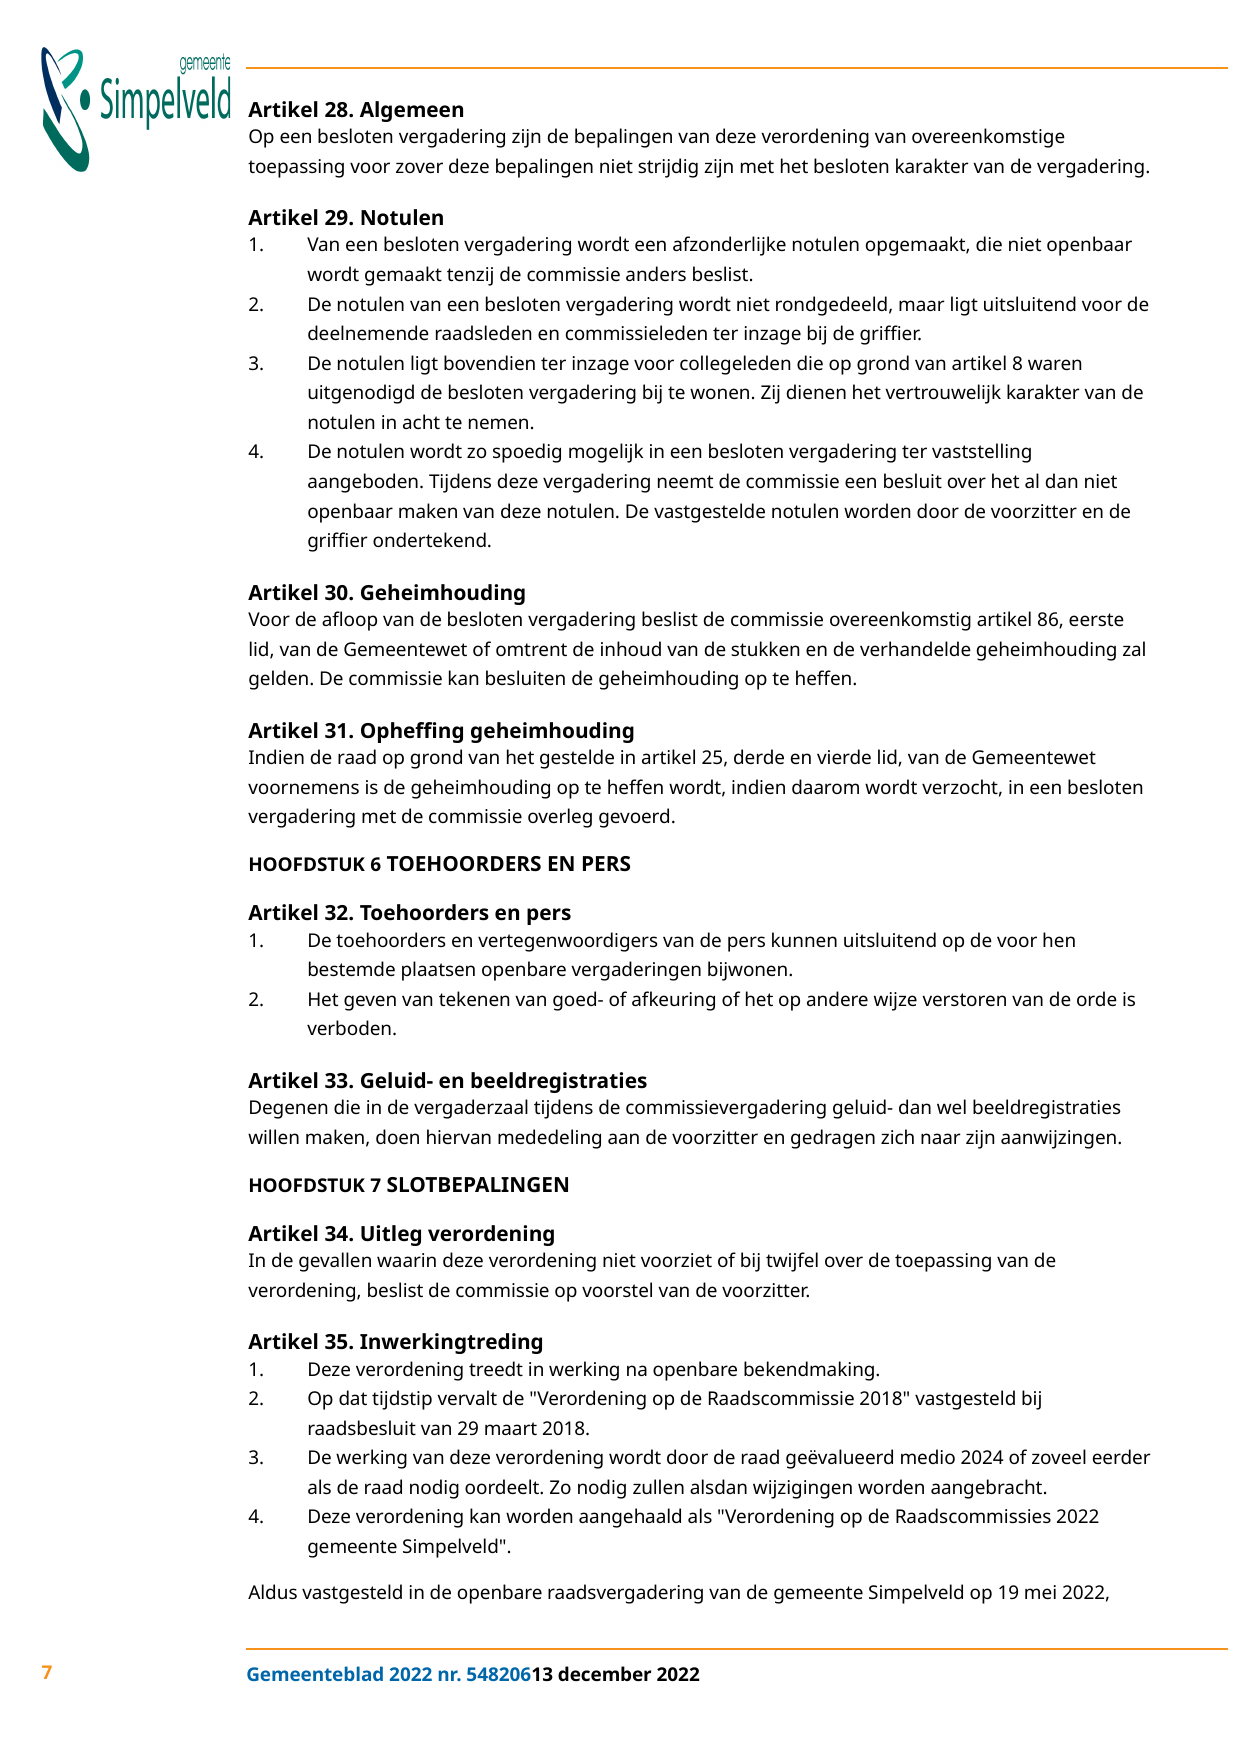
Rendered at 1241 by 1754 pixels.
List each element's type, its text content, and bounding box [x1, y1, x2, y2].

text Indien de raad op grond van het gestelde in artikel 25, derde en vierde lid, van de Gemeentewet voornemens is de geheimhouding op te heffen wordt, indien daarom wordt verzocht, in een besloten vergadering met de commissie overleg gevoerd. [248, 744, 1152, 829]
text HOOFDSTUK 6 TOEHOORDERS EN PERS [248, 849, 1152, 878]
list De werking van deze verordening wordt door de raad geëvalueerd medio 2024 of zoveel eerder als de raad nodig oordeelt. Zo nodig zullen alsdan wijzigingen worden aangebracht. [248, 1444, 1152, 1500]
text Degenen die in de vergaderzaal tijdens de commissievergadering geluid- dan wel beeldregistraties willen maken, doen hiervan mededeling aan de voorzitter en gedragen zich naar zijn aanwijzingen. [248, 1094, 1152, 1150]
text Voor de afloop van de besloten vergadering beslist de commissie overeenkomstig artikel 86, eerste lid, van de Gemeentewet of omtrent de inhoud van de stukken en de verhandelde geheimhouding zal gelden. De commissie kan besluiten de geheimhouding op te heffen. [248, 606, 1152, 691]
text In de gevallen waarin deze verordening niet voorziet of bij twijfel over de toepassing van de verordening, beslist de commissie op voorstel van de voorzitter. [248, 1247, 1152, 1303]
list De notulen van een besloten vergadering wordt niet rondgedeeld, maar ligt uitsluitend voor de deelnemende raadsleden en commissieleden ter inzage bij de griffier. [248, 291, 1152, 346]
text Artikel 30. Geheimhouding [248, 578, 1152, 606]
list Op dat tijdstip vervalt de "Verordening op de Raadscommissie 2018" vastgesteld bij raadsbesluit van 29 maart 2018. [248, 1385, 1152, 1441]
text Artikel 35. Inwerkingtreding [248, 1327, 1152, 1356]
text Aldus vastgesteld in de openbare raadsvergadering van de gemeente Simpelveld op 19 mei 2022, [248, 1579, 1152, 1605]
text Artikel 31. Opheffing geheimhouding [248, 716, 1152, 744]
list De notulen wordt zo spoedig mogelijk in een besloten vergadering ter vaststelling aangeboden. Tijdens deze vergadering neemt de commissie een besluit over het al dan niet openbaar maken van deze notulen. De vastgestelde notulen worden door de voorzitter en de griffier ondertekend. [248, 439, 1152, 553]
text Artikel 32. Toehoorders en pers [248, 898, 1152, 927]
picture [41, 47, 231, 172]
list Het geven van tekenen van goed- of afkeuring of het op andere wijze verstoren van de orde is verboden. [248, 986, 1152, 1041]
list De toehoorders en vertegenwoordigers van de pers kunnen uitsluitend op de voor hen bestemde plaatsen openbare vergaderingen bijwonen. [248, 927, 1152, 982]
text Artikel 33. Geluid- en beeldregistraties [248, 1066, 1152, 1094]
list De notulen ligt bovendien ter inzage voor collegeleden die op grond van artikel 8 waren uitgenodigd de besloten vergadering bij te wonen. Zij dienen het vertrouwelijk karakter van de notulen in acht te nemen. [248, 350, 1152, 435]
text Op een besloten vergadering zijn de bepalingen van deze verordening van overeenkomstige toepassing voor zover deze bepalingen niet strijdig zijn met het besloten karakter van de vergadering. [248, 123, 1152, 178]
list Deze verordening kan worden aangehaald als "Verordening op de Raadscommissies 2022 gemeente Simpelveld". [248, 1504, 1152, 1559]
text HOOFDSTUK 7 SLOTBEPALINGEN [248, 1170, 1152, 1198]
list Deze verordening treedt in werking na openbare bekendmaking. [248, 1356, 1152, 1382]
list Van een besloten vergadering wordt een afzonderlijke notulen opgemaakt, die niet openbaar wordt gemaakt tenzij de commissie anders beslist. [248, 232, 1152, 287]
text Artikel 28. Algemeen [248, 95, 1152, 123]
text Artikel 29. Notulen [248, 203, 1152, 232]
text Artikel 34. Uitleg verordening [248, 1219, 1152, 1247]
